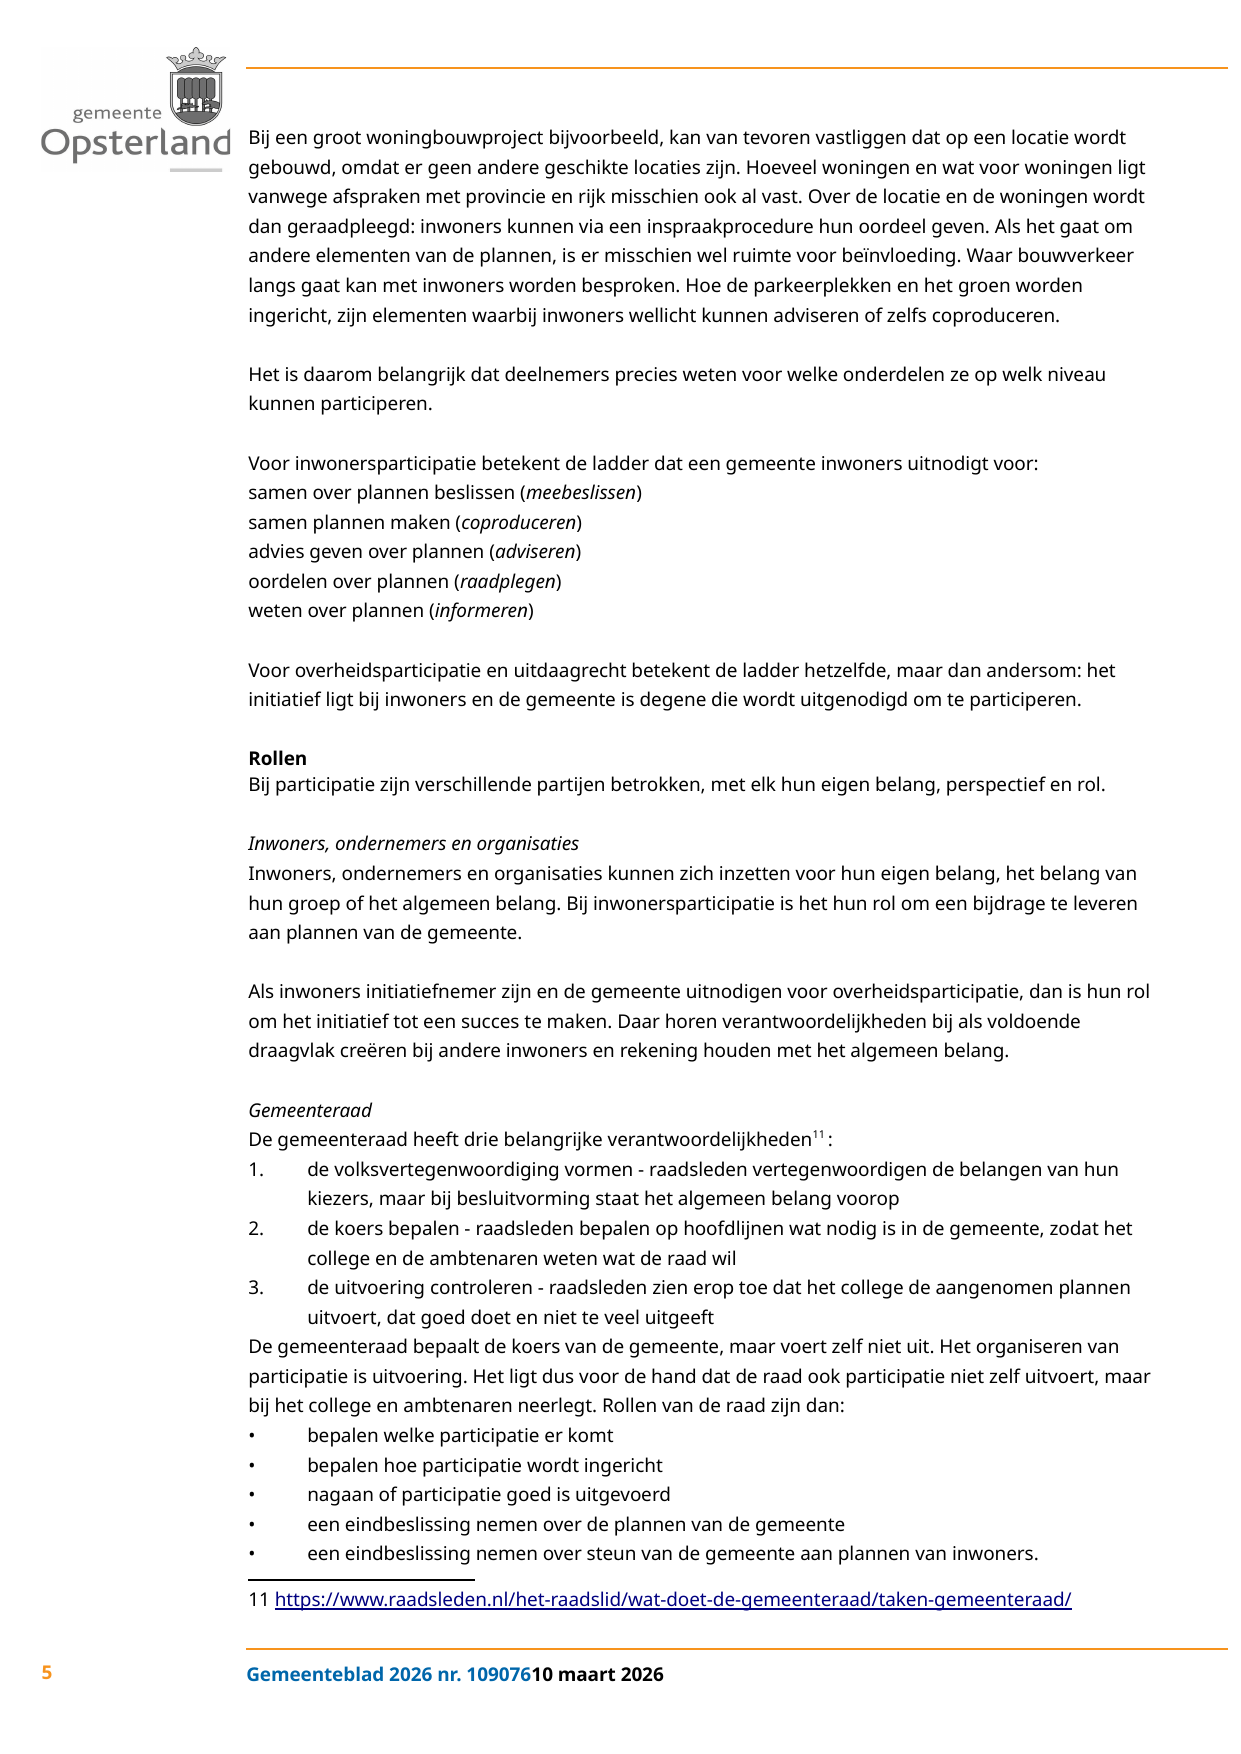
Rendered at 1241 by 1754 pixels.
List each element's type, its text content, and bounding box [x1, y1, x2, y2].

text Inwoners, ondernemers en organisaties [248, 831, 1152, 856]
list bepalen welke participatie er komt [248, 1422, 1152, 1448]
text samen plannen maken (coproduceren) [248, 509, 1152, 535]
text Inwoners, ondernemers en organisaties kunnen zich inzetten voor hun eigen belang, het belang van hun groep of het algemeen belang. Bij inwonersparticipatie is het hun rol om een bijdrage te leveren aan plannen van de gemeente. [248, 860, 1152, 945]
text advies geven over plannen (adviseren) [248, 538, 1152, 564]
text Als inwoners initiatiefnemer zijn en de gemeente uitnodigen voor overheidsparticipatie, dan is hun rol om het initiatief tot een succes te maken. Daar horen verantwoordelijkheden bij als voldoende draagvlak creëren bij andere inwoners en rekening houden met het algemeen belang. [248, 978, 1152, 1063]
text oordelen over plannen (raadplegen) [248, 568, 1152, 594]
list de koers bepalen - raadsleden bepalen op hoofdlijnen wat nodig is in de gemeente, zodat het college en de ambtenaren weten wat de raad wil [248, 1215, 1152, 1270]
picture [41, 47, 231, 172]
text samen over plannen beslissen (meebeslissen) [248, 479, 1152, 505]
text Voor inwonersparticipatie betekent de ladder dat een gemeente inwoners uitnodigt voor: [248, 450, 1152, 476]
list bepalen hoe participatie wordt ingericht [248, 1452, 1152, 1477]
text Rollen [248, 746, 1152, 771]
text De gemeenteraad bepaalt de koers van de gemeente, maar voert zelf niet uit. Het organiseren van participatie is uitvoering. Het ligt dus voor de hand dat de raad ook participatie niet zelf uitvoert, maar bij het college en ambtenaren neerlegt. Rollen van de raad zijn dan: [248, 1333, 1152, 1418]
text Gemeenteraad [248, 1097, 1152, 1122]
text weten over plannen (informeren) [248, 598, 1152, 623]
list de uitvoering controleren - raadsleden zien erop toe dat het college de aangenomen plannen uitvoert, dat goed doet en niet te veel uitgeeft [248, 1274, 1152, 1329]
text Het is daarom belangrijk dat deelnemers precies weten voor welke onderdelen ze op welk niveau kunnen participeren. [248, 361, 1152, 416]
list een eindbeslissing nemen over steun van de gemeente aan plannen van inwoners. [248, 1541, 1152, 1566]
list de volksvertegenwoordiging vormen - raadsleden vertegenwoordigen de belangen van hun kiezers, maar bij besluitvorming staat het algemeen belang voorop [248, 1156, 1152, 1211]
text Voor overheidsparticipatie en uitdaagrecht betekent de ladder hetzelfde, maar dan andersom: het initiatief ligt bij inwoners en de gemeente is degene die wordt uitgenodigd om te participeren. [248, 657, 1152, 712]
text Bij een groot woningbouwproject bijvoorbeeld, kan van tevoren vastliggen dat op een locatie wordt gebouwd, omdat er geen andere geschikte locaties zijn. Hoeveel woningen en wat voor woningen ligt vanwege afspraken met provincie en rijk misschien ook al vast. Over de locatie en de woningen wordt dan geraadpleegd: inwoners kunnen via een inspraakprocedure hun oordeel geven. Als het gaat om andere elementen van de plannen, is er misschien wel ruimte voor beïnvloeding. Waar bouwverkeer langs gaat kan met inwoners worden besproken. Hoe de parkeerplekken en het groen worden ingericht, zijn elementen waarbij inwoners wellicht kunnen adviseren of zelfs coproduceren. [248, 124, 1152, 328]
list een eindbeslissing nemen over de plannen van de gemeente [248, 1511, 1152, 1537]
text https://www.raadsleden.nl/het-raadslid/wat-doet-de-gemeenteraad/taken-gemeenteraad/ [248, 1586, 1152, 1612]
text Bij participatie zijn verschillende partijen betrokken, met elk hun eigen belang, perspectief en rol. [248, 771, 1152, 797]
text De gemeenteraad heeft drie belangrijke verantwoordelijkheden: [248, 1126, 1152, 1152]
list nagaan of participatie goed is uitgevoerd [248, 1481, 1152, 1507]
